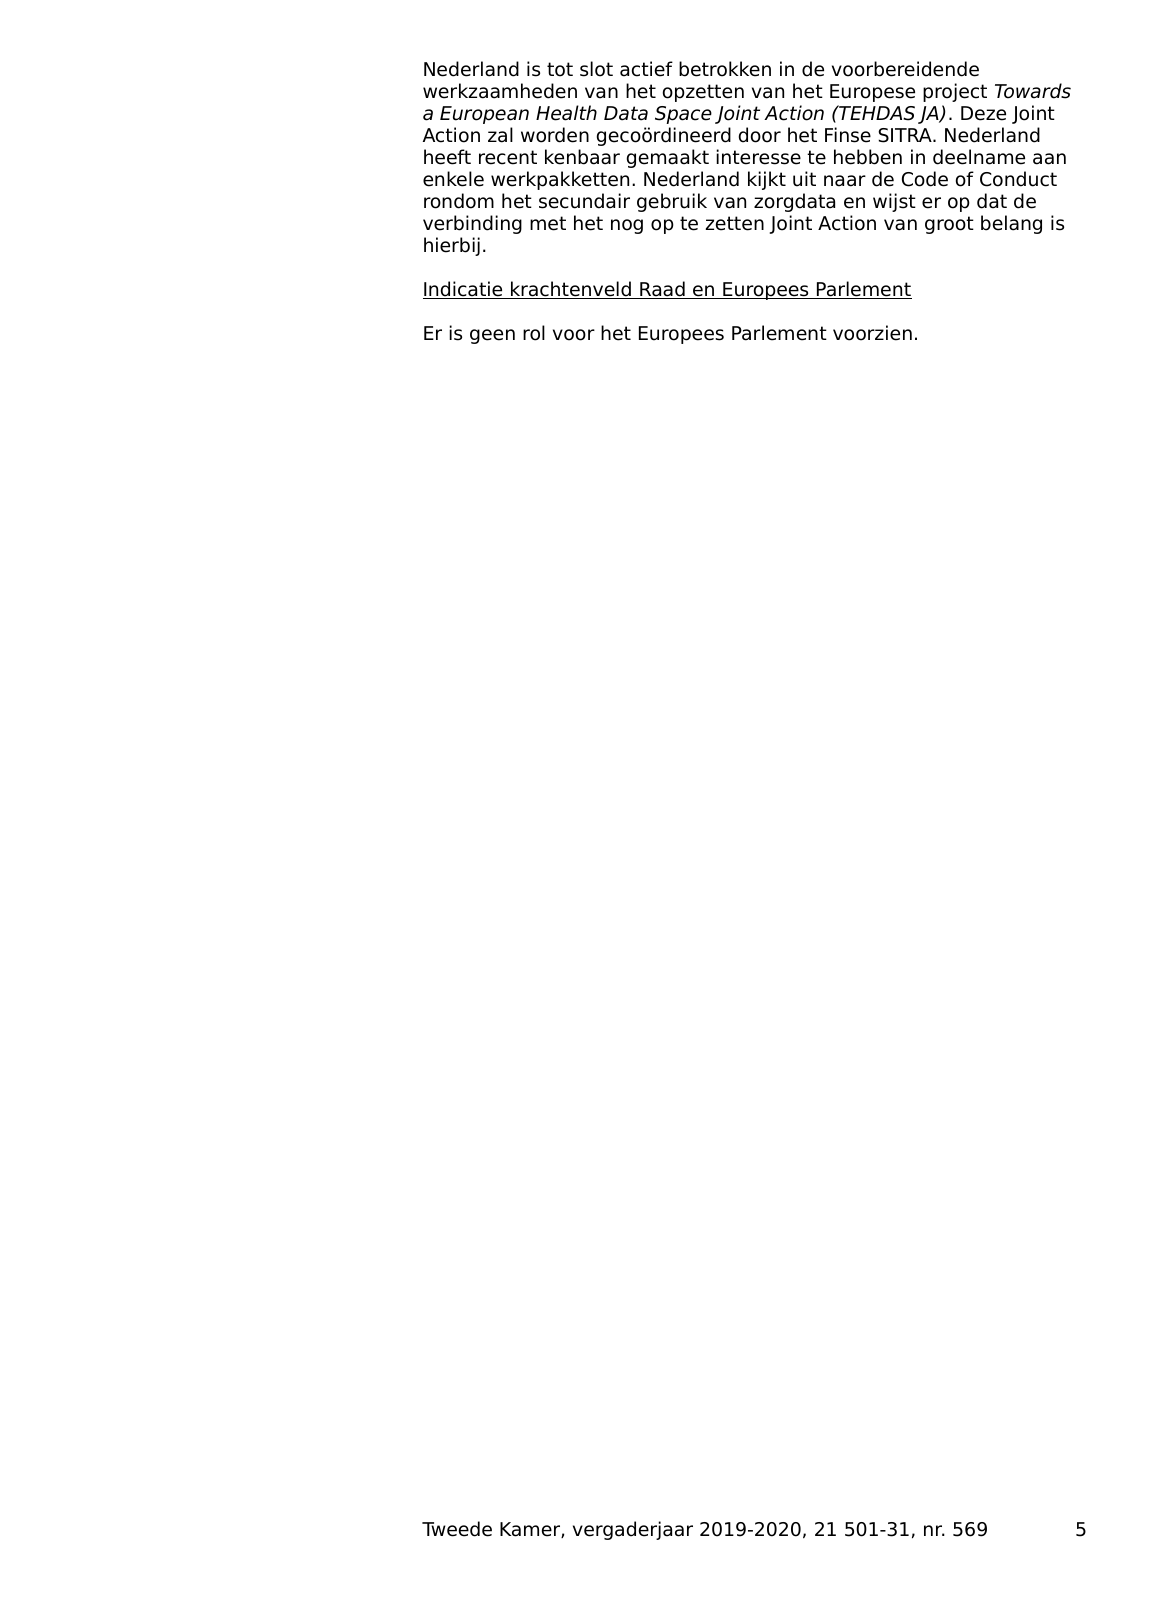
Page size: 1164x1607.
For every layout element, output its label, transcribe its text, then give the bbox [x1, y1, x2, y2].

subtitle Indicatie krachtenveld Raad en Europees Parlement [422, 279, 1087, 301]
text Nederland is tot slot actief betrokken in de voorbereidende werkzaamheden van het opzetten van het Europese project Towards a European Health Data Space Joint Action (TEHDAS JA). Deze Joint Action zal worden gecoördineerd door het Finse SITRA. Nederland heeft recent kenbaar gemaakt interesse te hebben in deelname aan enkele werkpakketten. Nederland kijkt uit naar de Code of Conduct rondom het secundair gebruik van zorgdata en wijst er op dat de verbinding met het nog op te zetten Joint Action van groot belang is hierbij. [422, 59, 1087, 257]
text Er is geen rol voor het Europees Parlement voorzien. [422, 323, 1087, 345]
